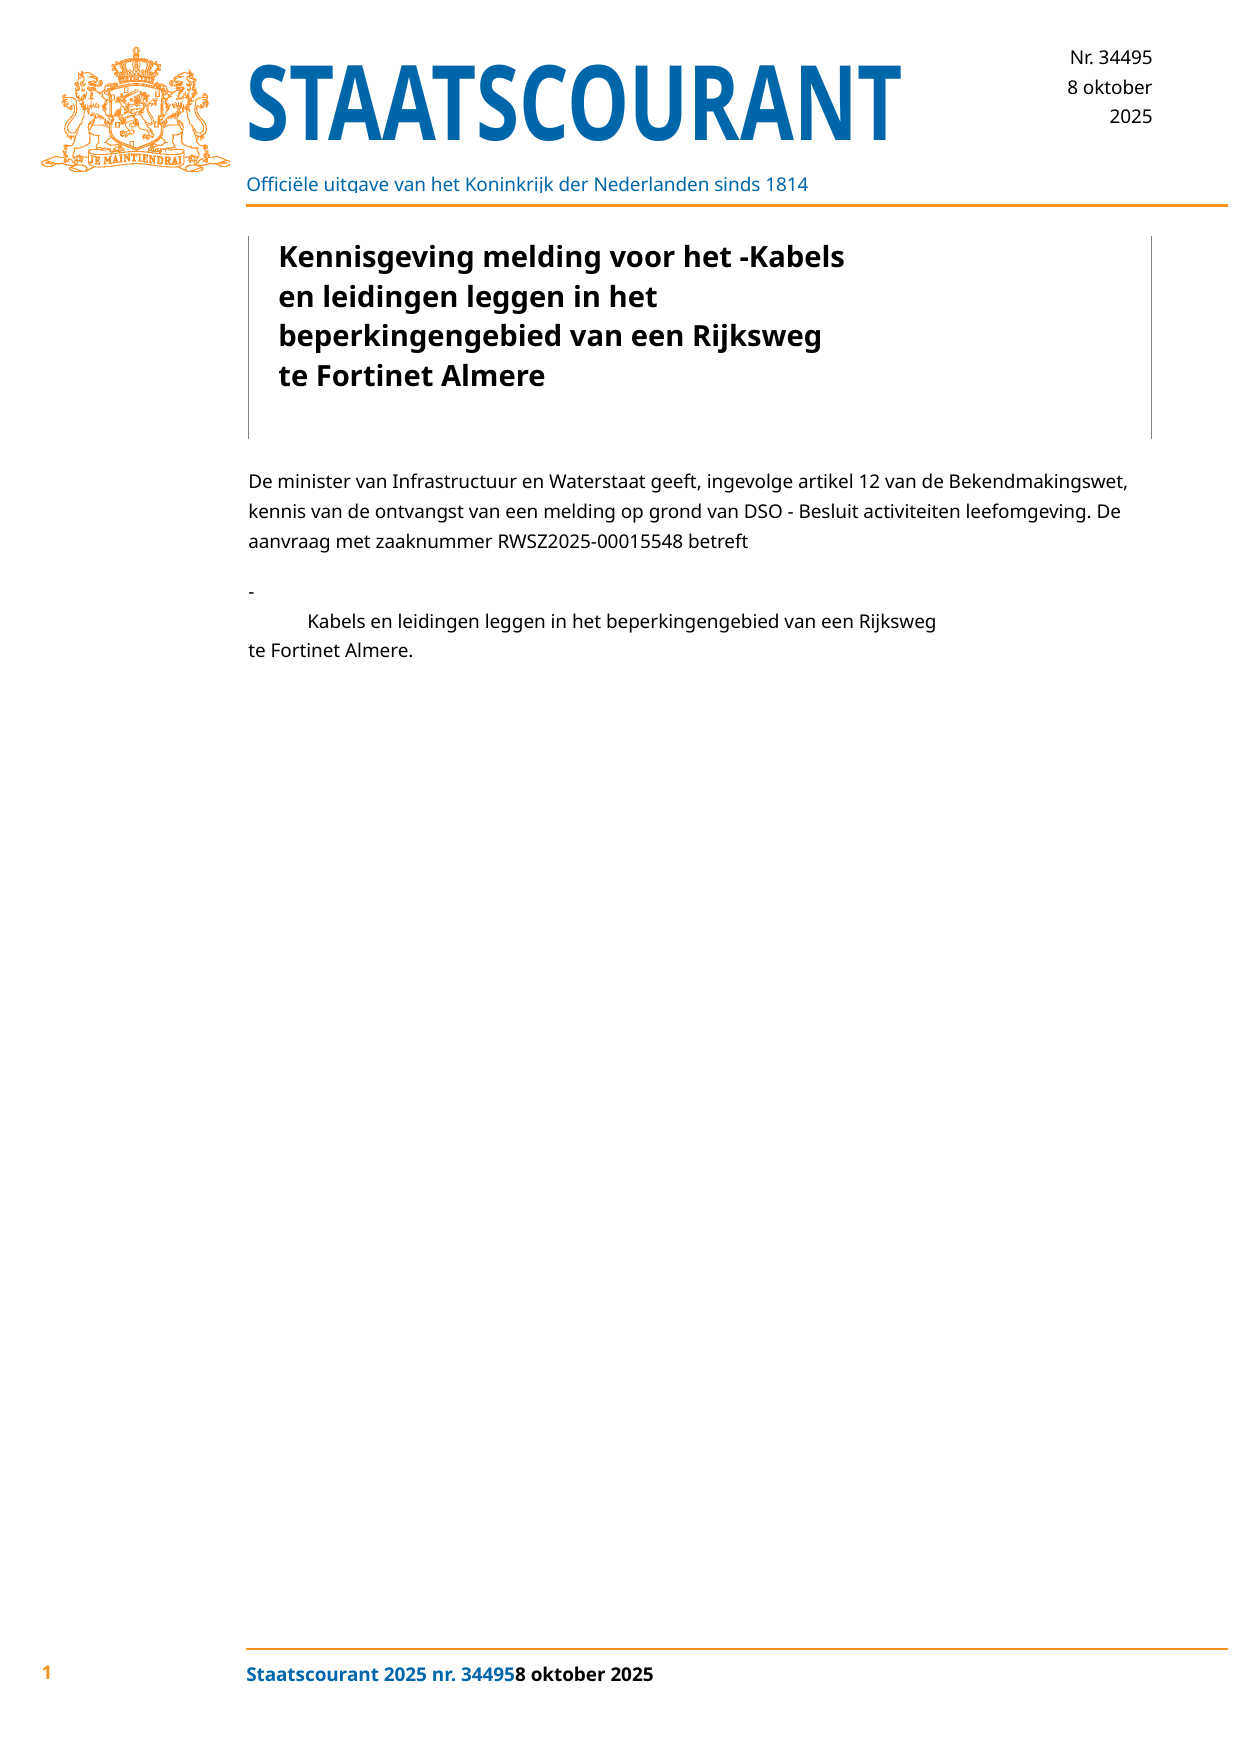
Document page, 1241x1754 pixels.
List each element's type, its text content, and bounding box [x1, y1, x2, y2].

table_header Kennisgeving melding voor het -Kabels en leidingen leggen in het beperkingengebied van een Rijksweg te Fortinet Almere [249, 236, 850, 439]
text te Fortinet Almere. [248, 637, 1152, 663]
picture [41, 47, 231, 172]
table_header [1090, 236, 1151, 413]
table_header [850, 236, 912, 413]
picture [912, 236, 1090, 414]
text De minister van Infrastructuur en Waterstaat geeft, ingevolge artikel 12 van de Bekendmakingswet, kennis van de ontvangst van een melding op grond van DSO - Besluit activiteiten leefomgeving. De aanvraag met zaaknummer RWSZ2025-00015548 betreft [248, 469, 1152, 553]
table_header [850, 414, 1151, 439]
list Kabels en leidingen leggen in het beperkingengebied van een Rijksweg [248, 608, 1152, 633]
